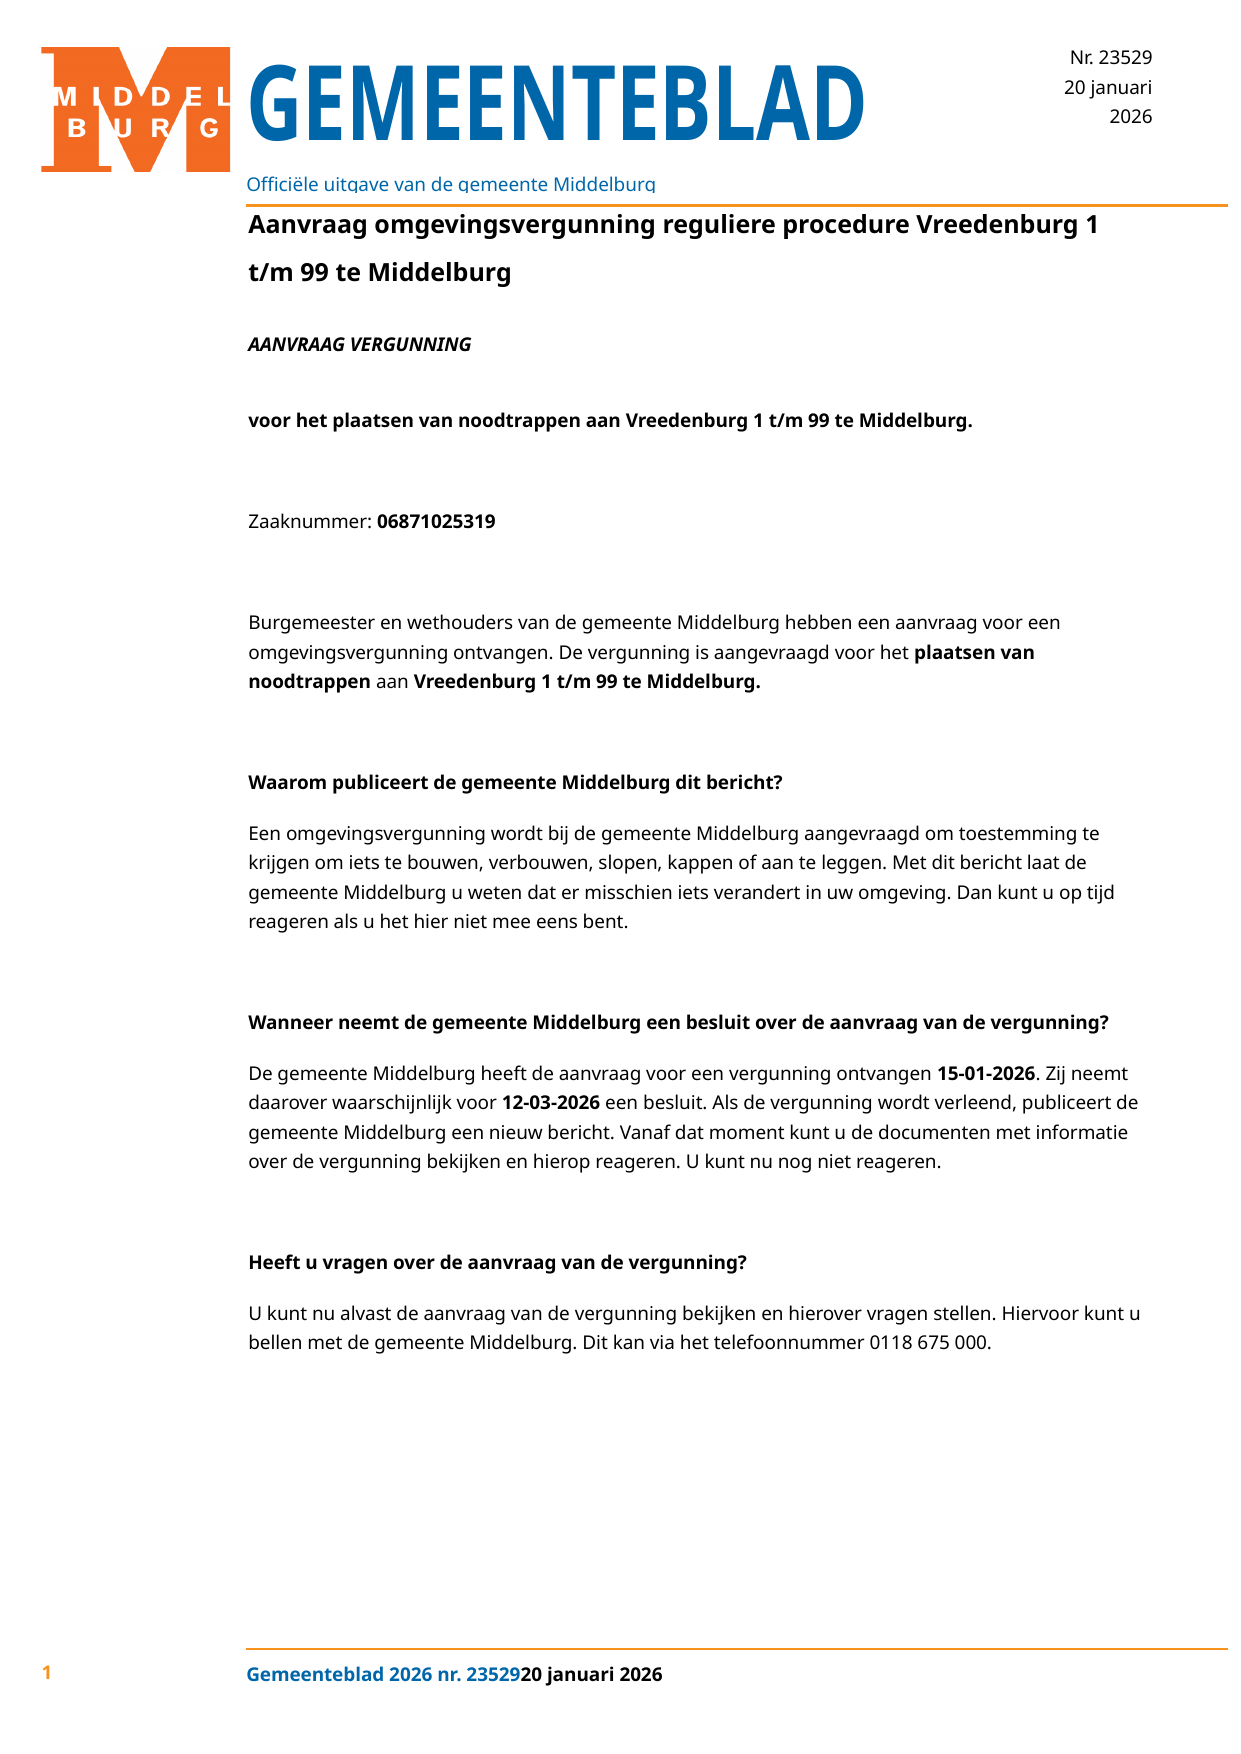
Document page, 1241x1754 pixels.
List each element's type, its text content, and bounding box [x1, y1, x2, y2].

text Heeft u vragen over de aanvraag van de vergunning? [248, 1249, 1152, 1275]
text De gemeente Middelburg heeft de aanvraag voor een vergunning ontvangen 15-01-2026. Zij neemt daarover waarschijnlijk voor 12-03-2026 een besluit. Als de vergunning wordt verleend, publiceert de gemeente Middelburg een nieuw bericht. Vanaf dat moment kunt u de documenten met informatie over de vergunning bekijken en hierop reageren. U kunt nu nog niet reageren. [248, 1060, 1152, 1174]
picture [41, 47, 231, 172]
text AANVRAAG VERGUNNING [248, 331, 1152, 357]
text Wanneer neemt de gemeente Middelburg een besluit over de aanvraag van de vergunning? [248, 1009, 1152, 1035]
text U kunt nu alvast de aanvraag van de vergunning bekijken en hierover vragen stellen. Hiervoor kunt u bellen met de gemeente Middelburg. Dit kan via het telefoonnummer 0118 675 000. [248, 1300, 1152, 1355]
text Zaaknummer: 06871025319 [248, 508, 1152, 534]
text Burgemeester en wethouders van de gemeente Middelburg hebben een aanvraag voor een omgevingsvergunning ontvangen. De vergunning is aangevraagd voor het plaatsen van noodtrappen aan Vreedenburg 1 t/m 99 te Middelburg. [248, 609, 1152, 694]
text Waarom publiceert de gemeente Middelburg dit bericht? [248, 769, 1152, 795]
text Aanvraag omgevingsvergunning reguliere procedure Vreedenburg 1 t/m 99 te Middelburg [248, 207, 1152, 288]
text voor het plaatsen van noodtrappen aan Vreedenburg 1 t/m 99 te Middelburg. [248, 408, 1152, 433]
text Een omgevingsvergunning wordt bij de gemeente Middelburg aangevraagd om toestemming te krijgen om iets te bouwen, verbouwen, slopen, kappen of aan te leggen. Met dit bericht laat de gemeente Middelburg u weten dat er misschien iets verandert in uw omgeving. Dan kunt u op tijd reageren als u het hier niet mee eens bent. [248, 820, 1152, 934]
